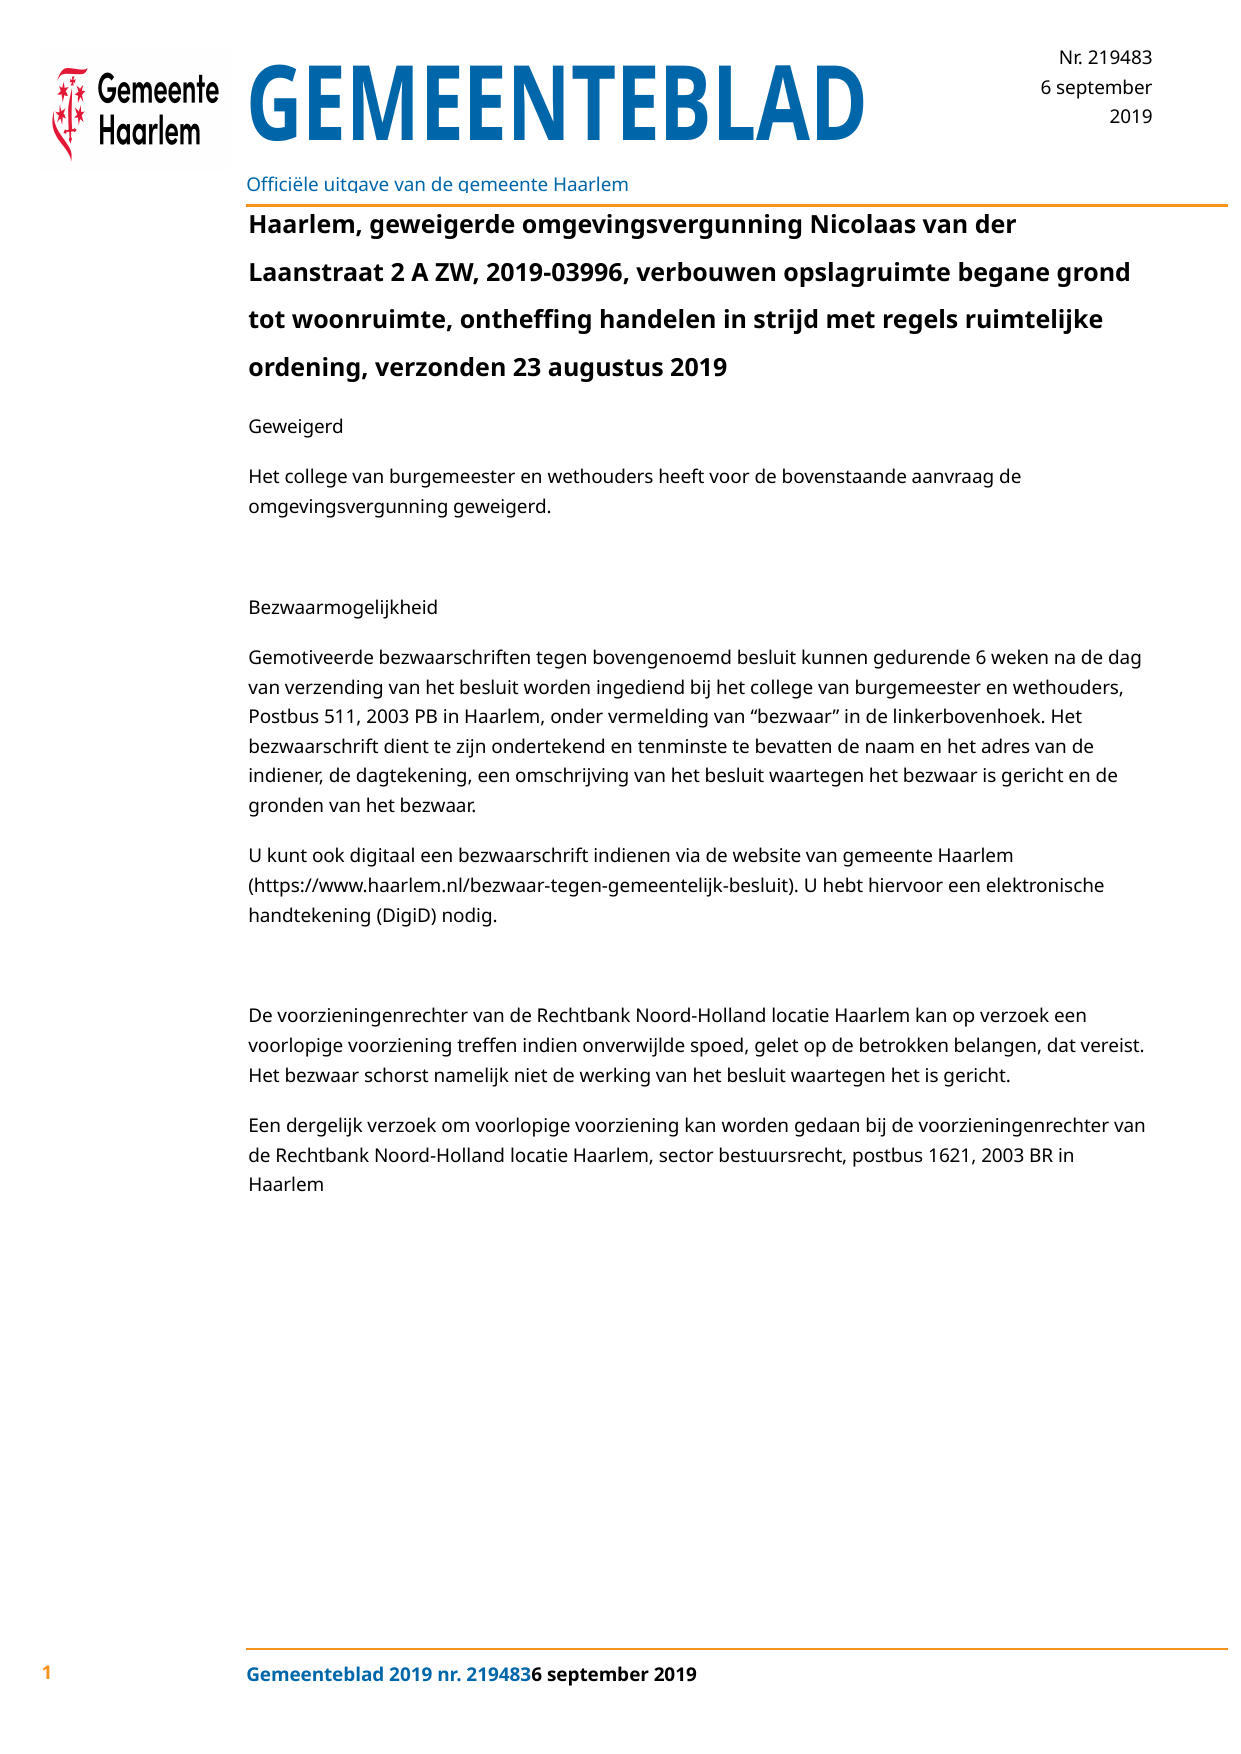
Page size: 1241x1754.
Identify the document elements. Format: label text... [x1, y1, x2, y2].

text U kunt ook digitaal een bezwaarschrift indienen via de website van gemeente Haarlem (https://www.haarlem.nl/bezwaar-tegen-gemeentelijk-besluit). U hebt hiervoor een elektronische handtekening (DigiD) nodig. [248, 843, 1152, 928]
picture [41, 47, 231, 172]
text Gemotiveerde bezwaarschriften tegen bovengenoemd besluit kunnen gedurende 6 weken na de dag van verzending van het besluit worden ingediend bij het college van burgemeester en wethouders, Postbus 511, 2003 PB in Haarlem, onder vermelding van “bezwaar” in de linkerbovenhoek. Het bezwaarschrift dient te zijn ondertekend en tenminste te bevatten de naam en het adres van de indiener, de dagtekening, een omschrijving van het besluit waartegen het bezwaar is gericht en de gronden van het bezwaar. [248, 644, 1152, 818]
text Haarlem, geweigerde omgevingsvergunning Nicolaas van der Laanstraat 2 A ZW, 2019-03996, verbouwen opslagruimte begane grond tot woonruimte, ontheffing handelen in strijd met regels ruimtelijke ordening, verzonden 23 augustus 2019 [248, 207, 1152, 384]
text De voorzieningenrechter van de Rechtbank Noord-Holland locatie Haarlem kan op verzoek een voorlopige voorziening treffen indien onverwijlde spoed, gelet op de betrokken belangen, dat vereist. Het bezwaar schorst namelijk niet de werking van het besluit waartegen het is gericht. [248, 1003, 1152, 1088]
text Geweigerd [248, 413, 1152, 439]
text Het college van burgemeester en wethouders heeft voor de bovenstaande aanvraag de omgevingsvergunning geweigerd. [248, 463, 1152, 519]
text Een dergelijk verzoek om voorlopige voorziening kan worden gedaan bij de voorzieningenrechter van de Rechtbank Noord-Holland locatie Haarlem, sector bestuursrecht, postbus 1621, 2003 BR in Haarlem [248, 1112, 1152, 1197]
text Bezwaarmogelijkheid [248, 594, 1152, 620]
